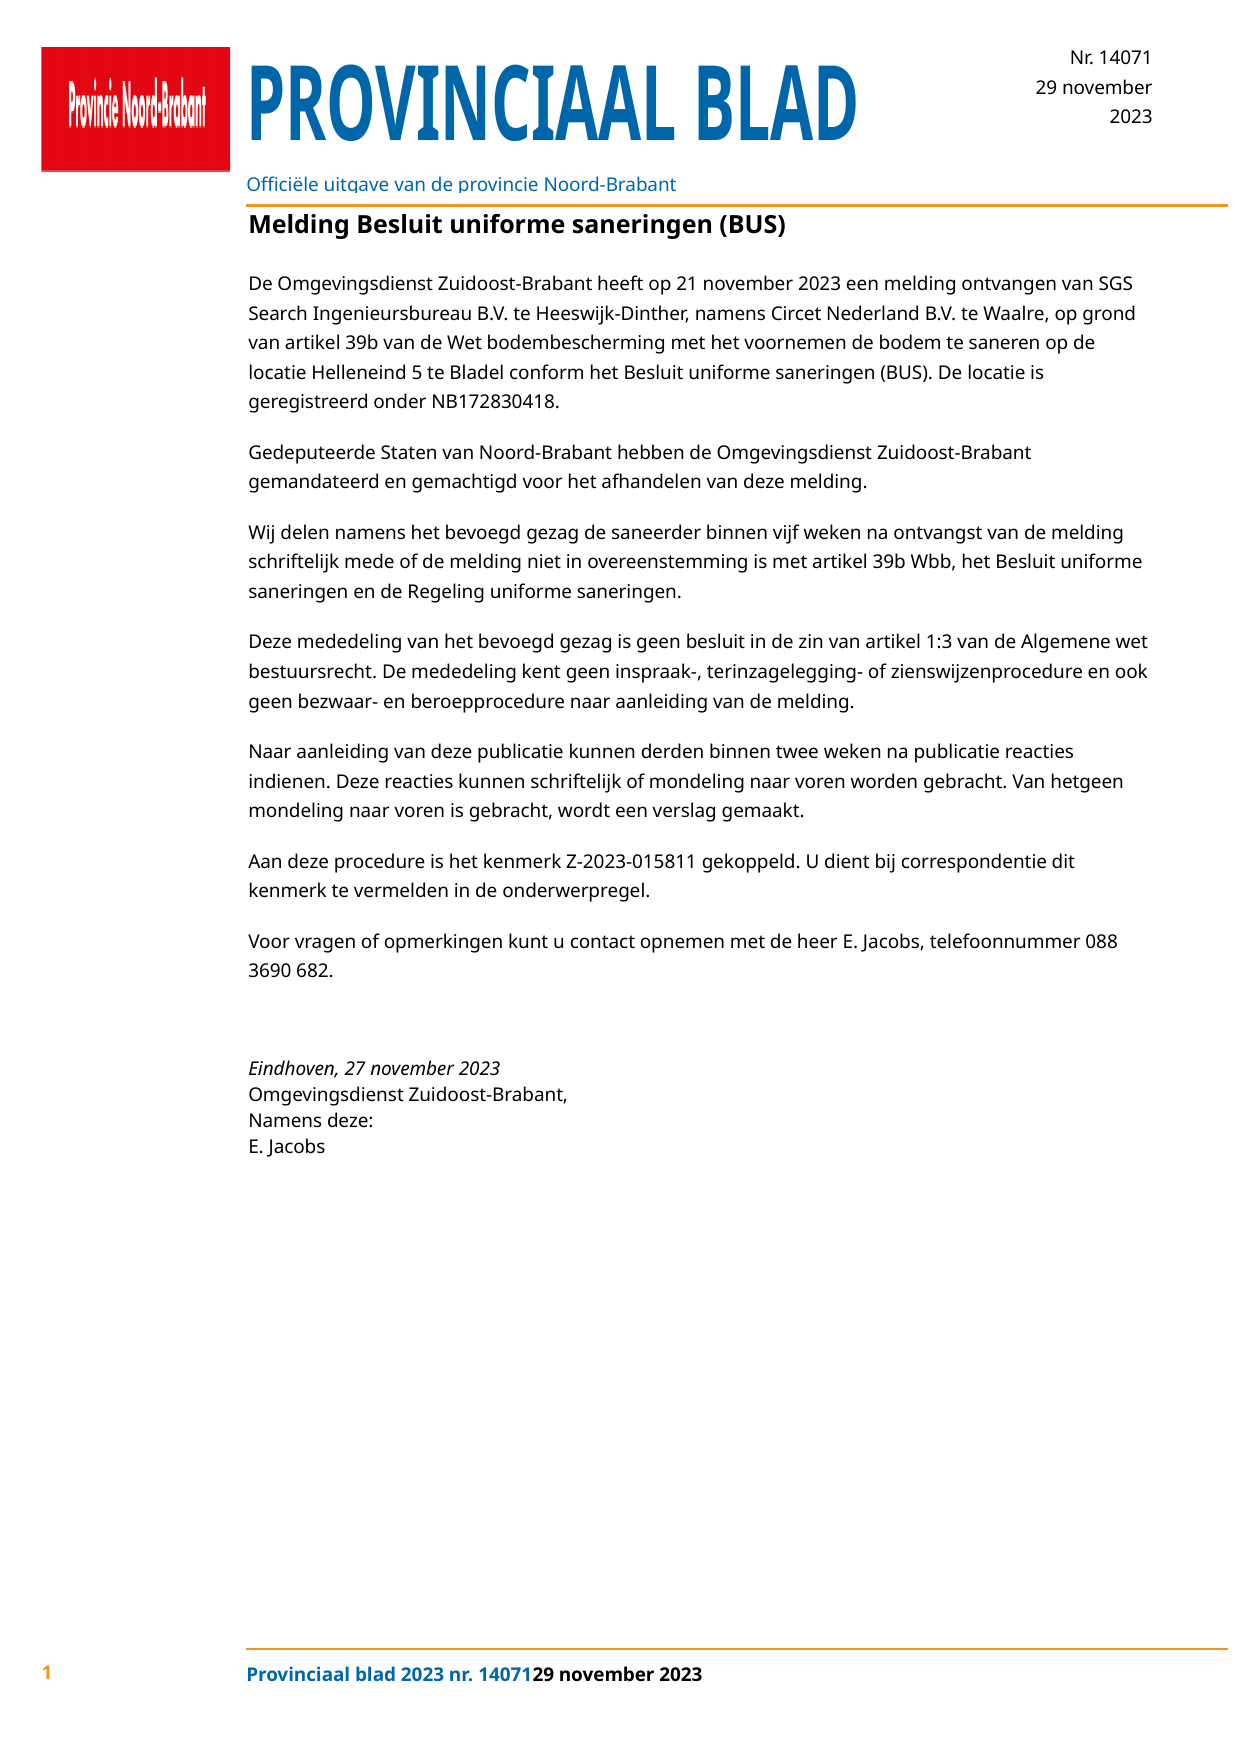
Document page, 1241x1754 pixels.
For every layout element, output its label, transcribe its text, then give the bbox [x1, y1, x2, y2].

text Deze mededeling van het bevoegd gezag is geen besluit in de zin van artikel 1:3 van de Algemene wet bestuursrecht. De mededeling kent geen inspraak-, terinzagelegging- of zienswijzenprocedure en ook geen bezwaar- en beroepprocedure naar aanleiding van de melding. [248, 629, 1152, 713]
text Voor vragen of opmerkingen kunt u contact opnemen met de heer E. Jacobs, telefoonnummer 088 3690 682. [248, 928, 1152, 983]
text Eindhoven, 27 november 2023 [248, 1056, 1152, 1081]
text E. Jacobs [248, 1133, 1152, 1158]
text Gedeputeerde Staten van Noord-Brabant hebben de Omgevingsdienst Zuidoost-Brabant gemandateerd en gemachtigd voor het afhandelen van deze melding. [248, 439, 1152, 494]
text Wij delen namens het bevoegd gezag de saneerder binnen vijf weken na ontvangst van de melding schriftelijk mede of de melding niet in overeenstemming is met artikel 39b Wbb, het Besluit uniforme saneringen en de Regeling uniforme saneringen. [248, 519, 1152, 604]
text Namens deze: [248, 1107, 1152, 1133]
text Omgevingsdienst Zuidoost-Brabant, [248, 1081, 1152, 1107]
text Melding Besluit uniforme saneringen (BUS) [248, 207, 1152, 241]
text Naar aanleiding van deze publicatie kunnen derden binnen twee weken na publicatie reacties indienen. Deze reacties kunnen schriftelijk of mondeling naar voren worden gebracht. Van hetgeen mondeling naar voren is gebracht, wordt een verslag gemaakt. [248, 738, 1152, 823]
picture [41, 47, 231, 172]
text De Omgevingsdienst Zuidoost-Brabant heeft op 21 november 2023 een melding ontvangen van SGS Search Ingenieursbureau B.V. te Heeswijk-Dinther, namens Circet Nederland B.V. te Waalre, op grond van artikel 39b van de Wet bodembescherming met het voornemen de bodem te saneren op de locatie Helleneind 5 te Bladel conform het Besluit uniforme saneringen (BUS). De locatie is geregistreerd onder NB172830418. [248, 270, 1152, 414]
text Aan deze procedure is het kenmerk Z-2023-015811 gekoppeld. U dient bij correspondentie dit kenmerk te vermelden in de onderwerpregel. [248, 848, 1152, 903]
